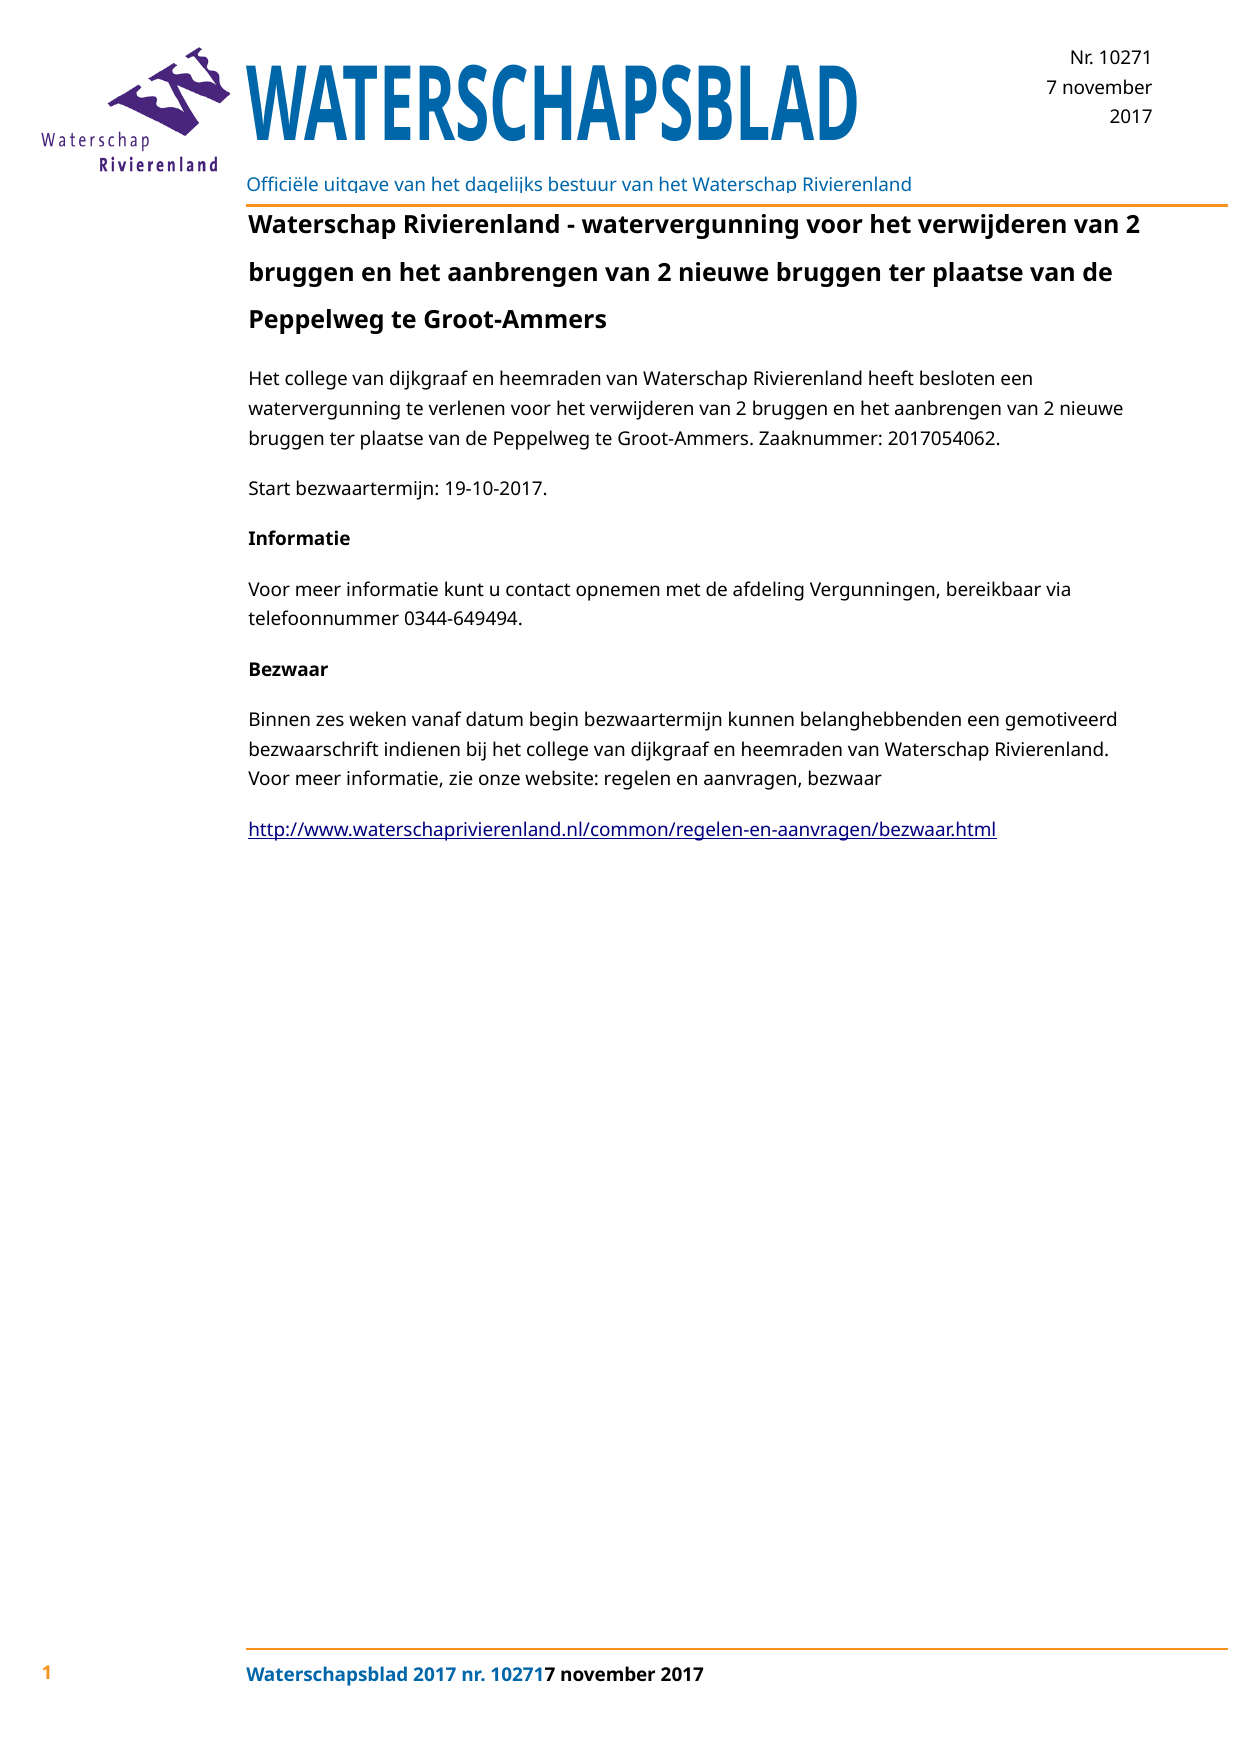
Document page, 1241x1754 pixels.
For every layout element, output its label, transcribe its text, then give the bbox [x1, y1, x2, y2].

text Voor meer informatie kunt u contact opnemen met de afdeling Vergunningen, bereikbaar via telefoonnummer 0344-649494. [248, 576, 1152, 631]
picture [41, 47, 231, 172]
text Het college van dijkgraaf en heemraden van Waterschap Rivierenland heeft besloten een watervergunning te verlenen voor het verwijderen van 2 bruggen en het aanbrengen van 2 nieuwe bruggen ter plaatse van de Peppelweg te Groot-Ammers. Zaaknummer: 2017054062. [248, 366, 1152, 450]
text Informatie [248, 526, 1152, 551]
text Binnen zes weken vanaf datum begin bezwaartermijn kunnen belanghebbenden een gemotiveerd bezwaarschrift indienen bij het college van dijkgraaf en heemraden van Waterschap Rivierenland. Voor meer informatie, zie onze website: regelen en aanvragen, bezwaar [248, 706, 1152, 791]
text Start bezwaartermijn: 19-10-2017. [248, 475, 1152, 501]
text Bezwaar [248, 656, 1152, 682]
text Waterschap Rivierenland - watervergunning voor het verwijderen van 2 bruggen en het aanbrengen van 2 nieuwe bruggen ter plaatse van de Peppelweg te Groot-Ammers [248, 207, 1152, 336]
text http://www.waterschaprivierenland.nl/common/regelen-en-aanvragen/bezwaar.html [248, 816, 1152, 842]
